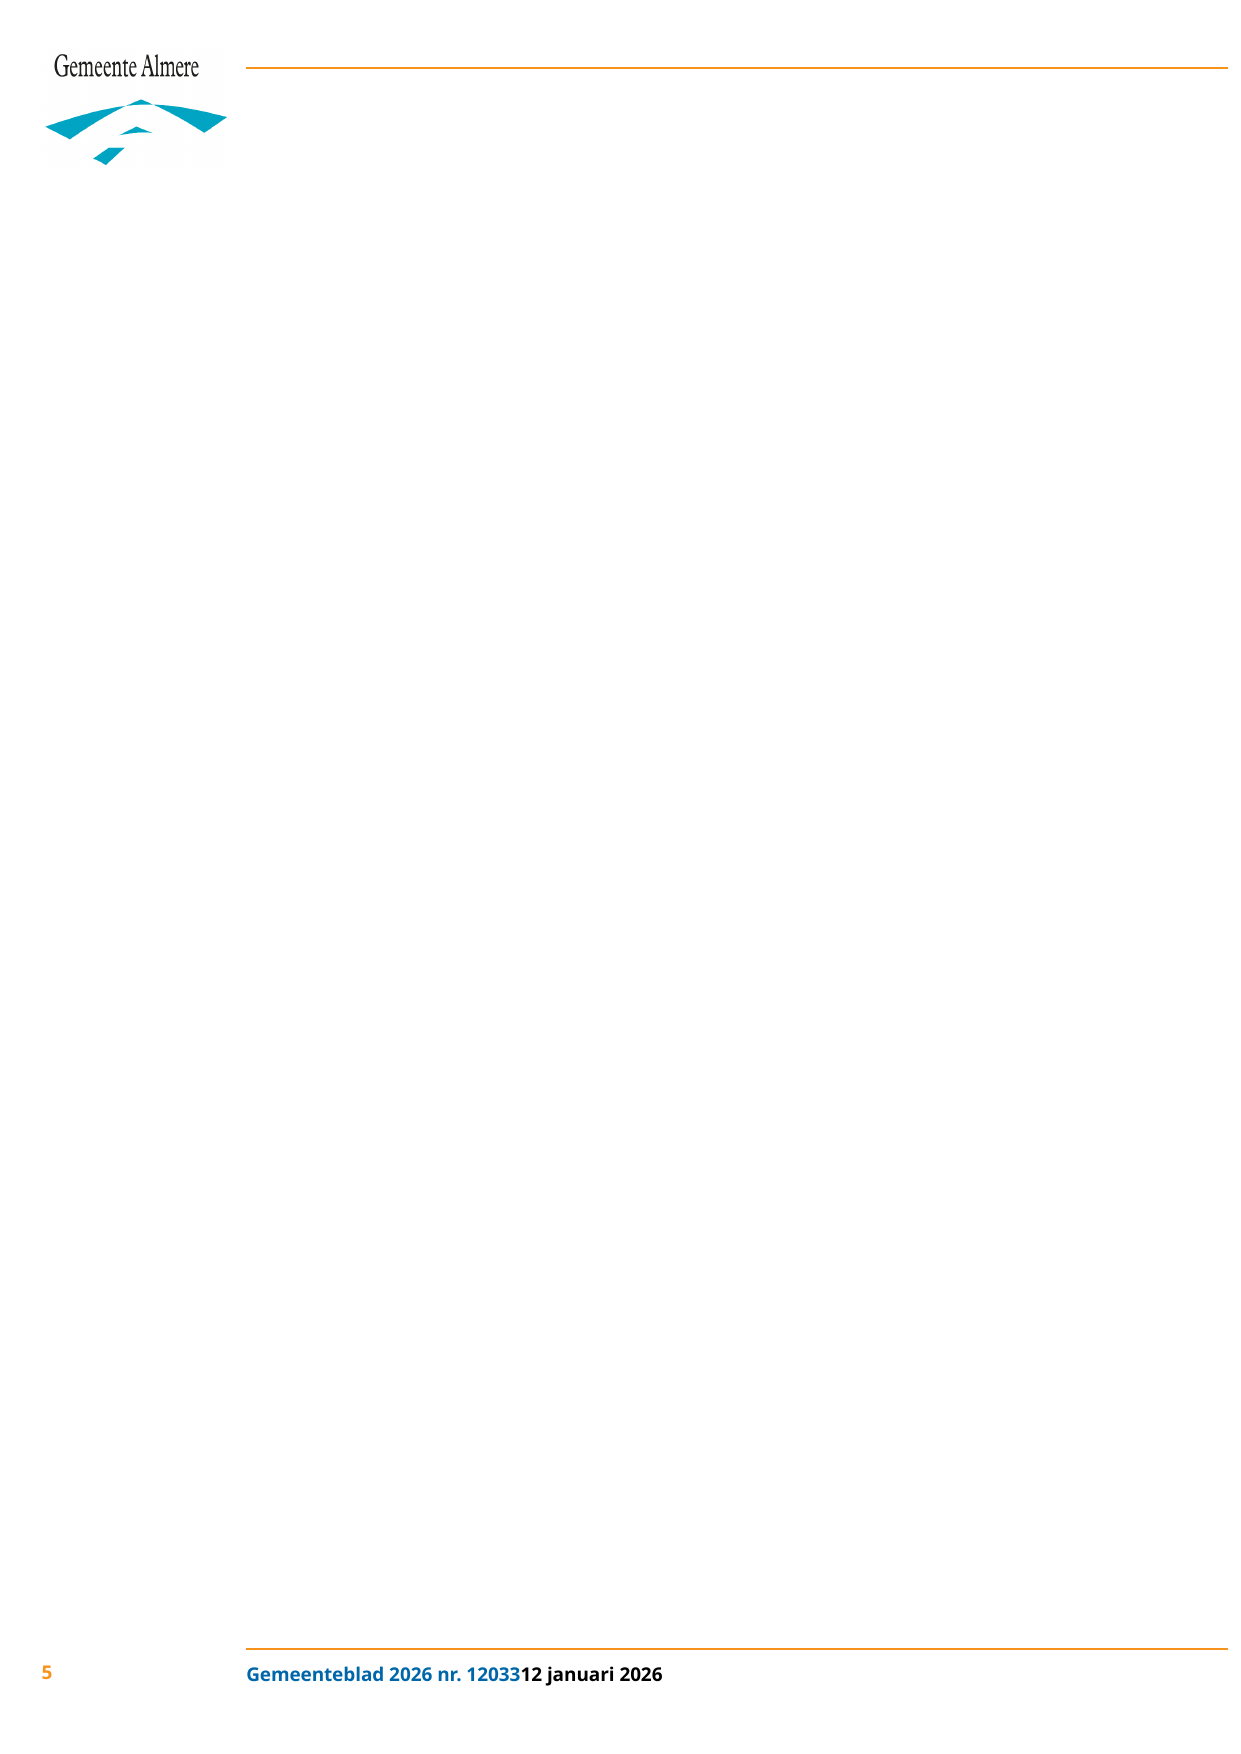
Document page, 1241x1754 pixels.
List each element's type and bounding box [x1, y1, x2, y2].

picture [41, 47, 231, 172]
